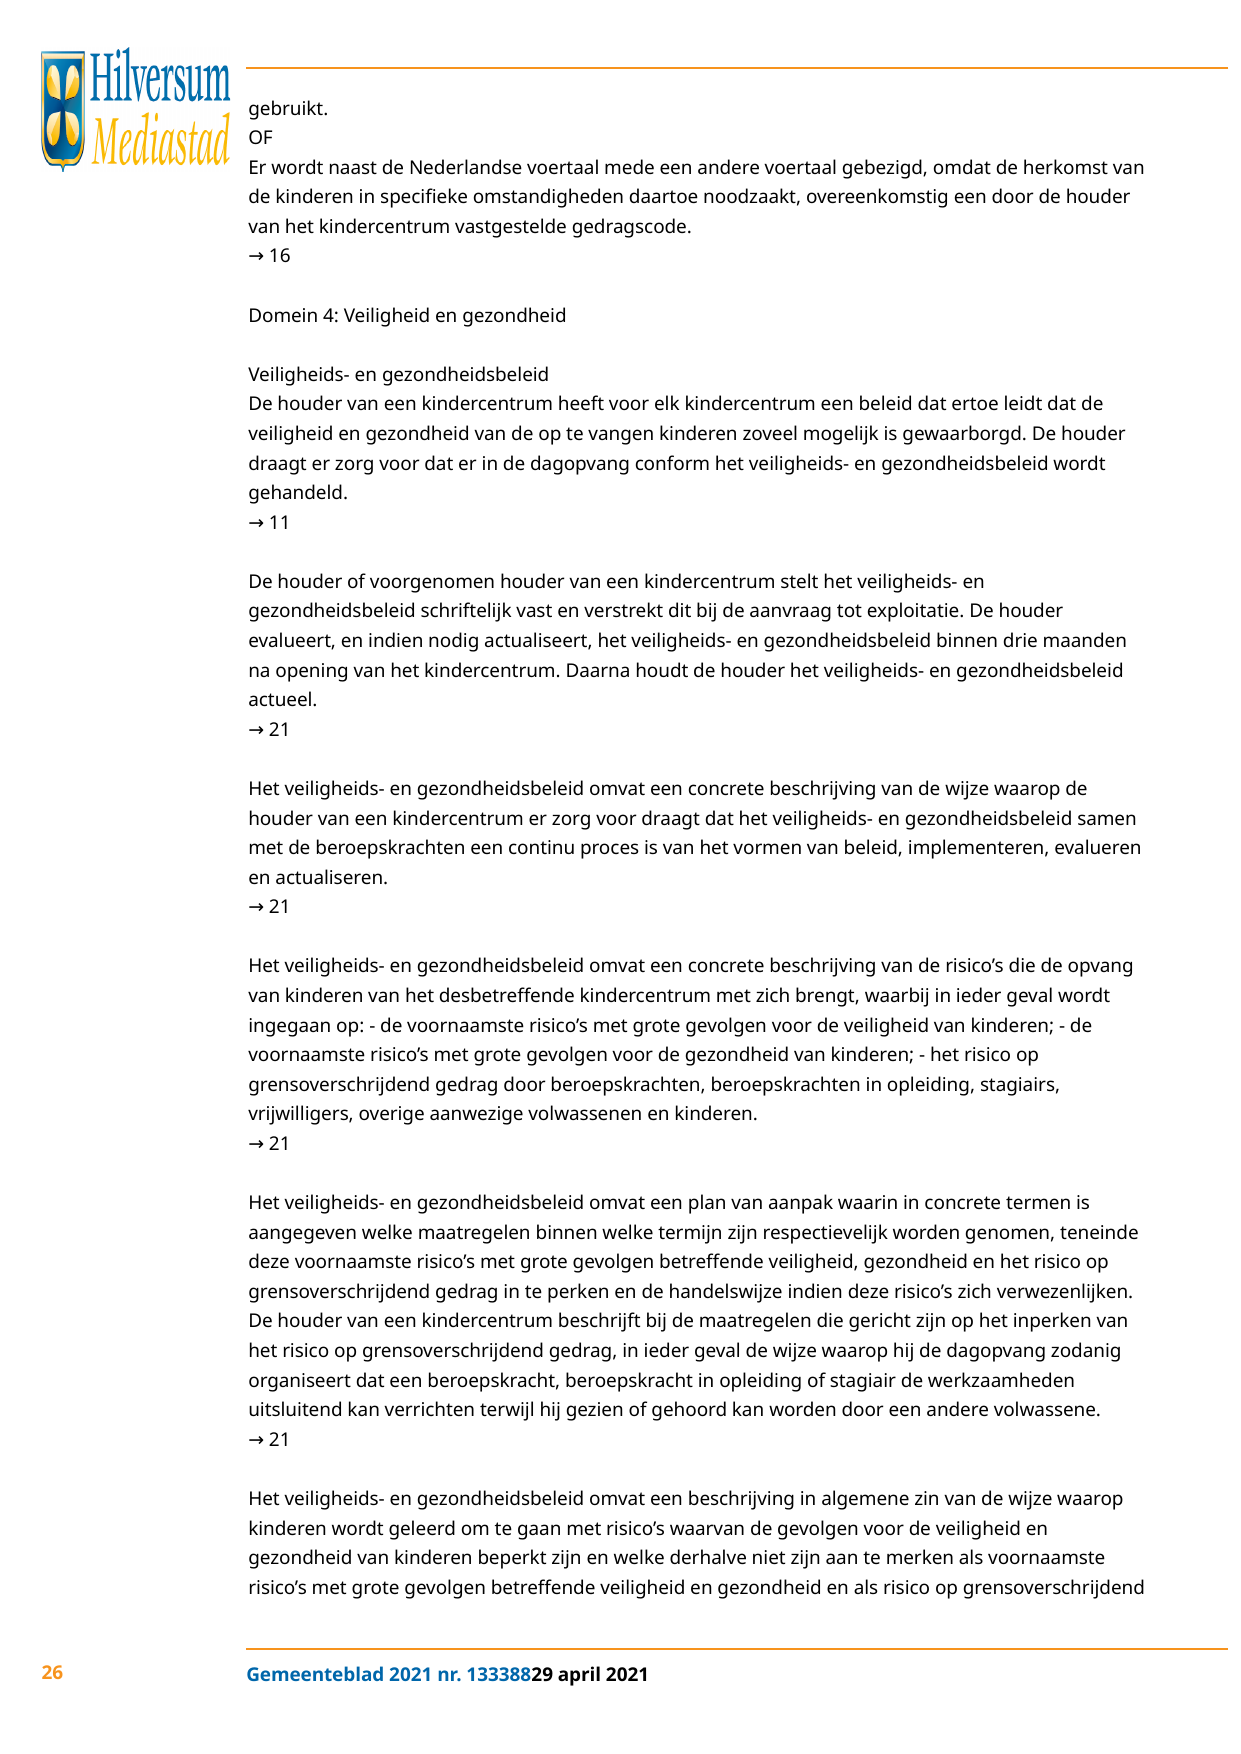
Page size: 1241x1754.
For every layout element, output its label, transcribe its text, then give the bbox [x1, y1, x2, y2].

text Het veiligheids- en gezondheidsbeleid omvat een concrete beschrijving van de wijze waarop de houder van een kindercentrum er zorg voor draagt dat het veiligheids- en gezondheidsbeleid samen met de beroepskrachten een continu proces is van het vormen van beleid, implementeren, evalueren en actualiseren. [248, 775, 1152, 890]
picture [41, 47, 231, 172]
text → 21 [248, 1426, 1152, 1452]
text → 21 [248, 716, 1152, 742]
text De houder of voorgenomen houder van een kindercentrum stelt het veiligheids- en gezondheidsbeleid schriftelijk vast en verstrekt dit bij de aanvraag tot exploitatie. De houder evalueert, en indien nodig actualiseert, het veiligheids- en gezondheidsbeleid binnen drie maanden na opening van het kindercentrum. Daarna houdt de houder het veiligheids- en gezondheidsbeleid actueel. [248, 568, 1152, 712]
text OF [248, 124, 1152, 150]
text Het veiligheids- en gezondheidsbeleid omvat een beschrijving in algemene zin van de wijze waarop kinderen wordt geleerd om te gaan met risico’s waarvan de gevolgen voor de veiligheid en gezondheid van kinderen beperkt zijn en welke derhalve niet zijn aan te merken als voornaamste risico’s met grote gevolgen betreffende veiligheid en gezondheid en als risico op grensoverschrijdend [248, 1485, 1152, 1600]
text → 11 [248, 509, 1152, 535]
text Veiligheids- en gezondheidsbeleid [248, 361, 1152, 387]
text → 16 [248, 243, 1152, 268]
text De houder van een kindercentrum heeft voor elk kindercentrum een beleid dat ertoe leidt dat de veiligheid en gezondheid van de op te vangen kinderen zoveel mogelijk is gewaarborgd. De houder draagt er zorg voor dat er in de dagopvang conform het veiligheids- en gezondheidsbeleid wordt gehandeld. [248, 391, 1152, 505]
text → 21 [248, 1130, 1152, 1156]
text Het veiligheids- en gezondheidsbeleid omvat een concrete beschrijving van de risico’s die de opvang van kinderen van het desbetreffende kindercentrum met zich brengt, waarbij in ieder geval wordt ingegaan op: - de voornaamste risico’s met grote gevolgen voor de veiligheid van kinderen; - de voornaamste risico’s met grote gevolgen voor de gezondheid van kinderen; - het risico op grensoverschrijdend gedrag door beroepskrachten, beroepskrachten in opleiding, stagiairs, vrijwilligers, overige aanwezige volwassenen en kinderen. [248, 953, 1152, 1126]
text → 21 [248, 893, 1152, 919]
text Domein 4: Veiligheid en gezondheid [248, 302, 1152, 328]
text Het veiligheids- en gezondheidsbeleid omvat een plan van aanpak waarin in concrete termen is aangegeven welke maatregelen binnen welke termijn zijn respectievelijk worden genomen, teneinde deze voornaamste risico’s met grote gevolgen betreffende veiligheid, gezondheid en het risico op grensoverschrijdend gedrag in te perken en de handelswijze indien deze risico’s zich verwezenlijken. De houder van een kindercentrum beschrijft bij de maatregelen die gericht zijn op het inperken van het risico op grensoverschrijdend gedrag, in ieder geval de wijze waarop hij de dagopvang zodanig organiseert dat een beroepskracht, beroepskracht in opleiding of stagiair de werkzaamheden uitsluitend kan verrichten terwijl hij gezien of gehoord kan worden door een andere volwassene. [248, 1189, 1152, 1422]
text gebruikt. [248, 95, 1152, 121]
text Er wordt naast de Nederlandse voertaal mede een andere voertaal gebezigd, omdat de herkomst van de kinderen in specifieke omstandigheden daartoe noodzaakt, overeenkomstig een door de houder van het kindercentrum vastgestelde gedragscode. [248, 154, 1152, 239]
